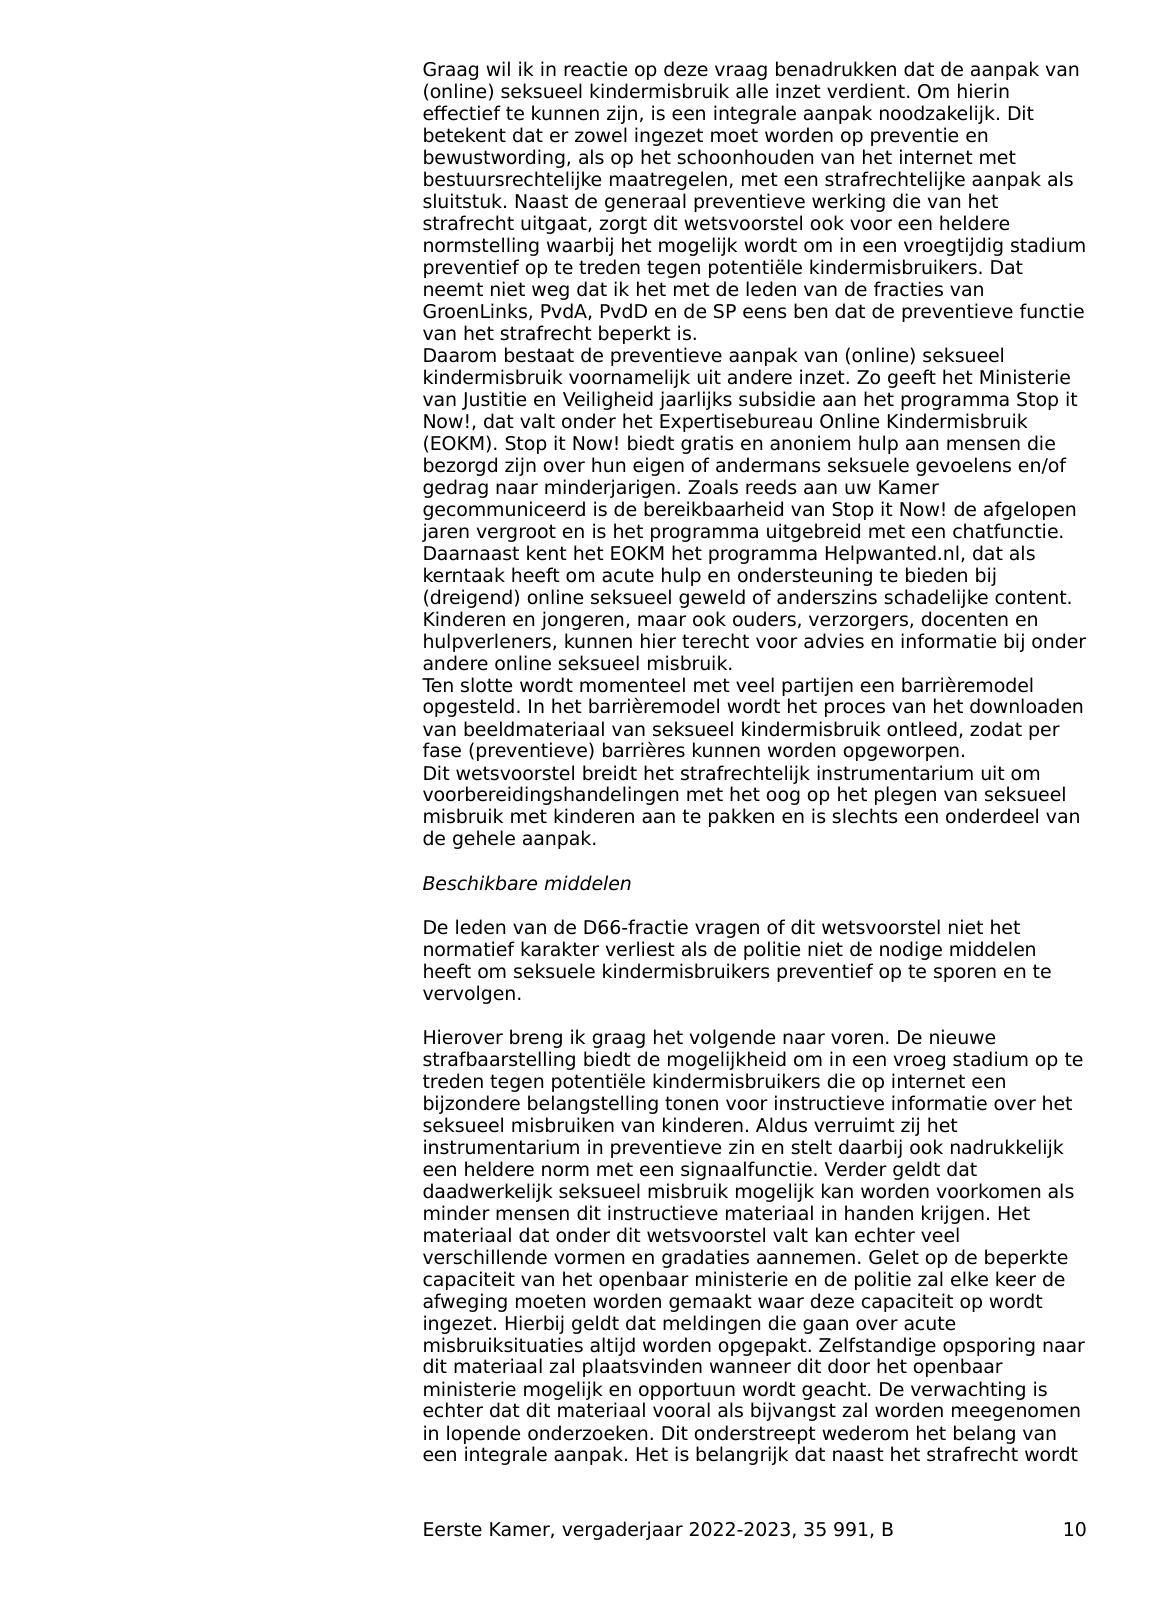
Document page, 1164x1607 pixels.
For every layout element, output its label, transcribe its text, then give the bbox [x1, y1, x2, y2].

text Dit wetsvoorstel breidt het strafrechtelijk instrumentarium uit om voorbereidingshandelingen met het oog op het plegen van seksueel misbruik met kinderen aan te pakken en is slechts een onderdeel van de gehele aanpak. [422, 762, 1087, 850]
text De leden van de D66-fractie vragen of dit wetsvoorstel niet het normatief karakter verliest als de politie niet de nodige middelen heeft om seksuele kindermisbruikers preventief op te sporen en te vervolgen. [422, 917, 1087, 1004]
subtitle Beschikbare middelen [422, 872, 1087, 894]
text Graag wil ik in reactie op deze vraag benadrukken dat de aanpak van (online) seksueel kindermisbruik alle inzet verdient. Om hierin effectief te kunnen zijn, is een integrale aanpak noodzakelijk. Dit betekent dat er zowel ingezet moet worden op preventie en bewustwording, als op het schoonhouden van het internet met bestuursrechtelijke maatregelen, met een strafrechtelijke aanpak als sluitstuk. Naast de generaal preventieve werking die van het strafrecht uitgaat, zorgt dit wetsvoorstel ook voor een heldere normstelling waarbij het mogelijk wordt om in een vroegtijdig stadium preventief op te treden tegen potentiële kindermisbruikers. Dat neemt niet weg dat ik het met de leden van de fracties van GroenLinks, PvdA, PvdD en de SP eens ben dat de preventieve functie van het strafrecht beperkt is. [422, 59, 1087, 345]
text Daarom bestaat de preventieve aanpak van (online) seksueel kindermisbruik voornamelijk uit andere inzet. Zo geeft het Ministerie van Justitie en Veiligheid jaarlijks subsidie aan het programma Stop it Now!, dat valt onder het Expertisebureau Online Kindermisbruik (EOKM). Stop it Now! biedt gratis en anoniem hulp aan mensen die bezorgd zijn over hun eigen of andermans seksuele gevoelens en/of gedrag naar minderjarigen. Zoals reeds aan uw Kamer gecommuniceerd is de bereikbaarheid van Stop it Now! de afgelopen jaren vergroot en is het programma uitgebreid met een chatfunctie. Daarnaast kent het EOKM het programma Helpwanted.nl, dat als kerntaak heeft om acute hulp en ondersteuning te bieden bij (dreigend) online seksueel geweld of anderszins schadelijke content. Kinderen en jongeren, maar ook ouders, verzorgers, docenten en hulpverleners, kunnen hier terecht voor advies en informatie bij onder andere online seksueel misbruik. [422, 345, 1087, 674]
text Ten slotte wordt momenteel met veel partijen een barrièremodel opgesteld. In het barrièremodel wordt het proces van het downloaden van beeldmateriaal van seksueel kindermisbruik ontleed, zodat per fase (preventieve) barrières kunnen worden opgeworpen. [422, 674, 1087, 762]
text Hierover breng ik graag het volgende naar voren. De nieuwe strafbaarstelling biedt de mogelijkheid om in een vroeg stadium op te treden tegen potentiële kindermisbruikers die op internet een bijzondere belangstelling tonen voor instructieve informatie over het seksueel misbruiken van kinderen. Aldus verruimt zij het instrumentarium in preventieve zin en stelt daarbij ook nadrukkelijk een heldere norm met een signaalfunctie. Verder geldt dat daadwerkelijk seksueel misbruik mogelijk kan worden voorkomen als minder mensen dit instructieve materiaal in handen krijgen. Het materiaal dat onder dit wetsvoorstel valt kan echter veel verschillende vormen en gradaties aannemen. Gelet op de beperkte capaciteit van het openbaar ministerie en de politie zal elke keer de afweging moeten worden gemaakt waar deze capaciteit op wordt ingezet. Hierbij geldt dat meldingen die gaan over acute misbruiksituaties altijd worden opgepakt. Zelfstandige opsporing naar dit materiaal zal plaatsvinden wanneer dit door het openbaar ministerie mogelijk en opportuun wordt geacht. De verwachting is echter dat dit materiaal vooral als bijvangst zal worden meegenomen in lopende onderzoeken. Dit onderstreept wederom het belang van een integrale aanpak. Het is belangrijk dat naast het strafrecht wordt [422, 1027, 1087, 1466]
